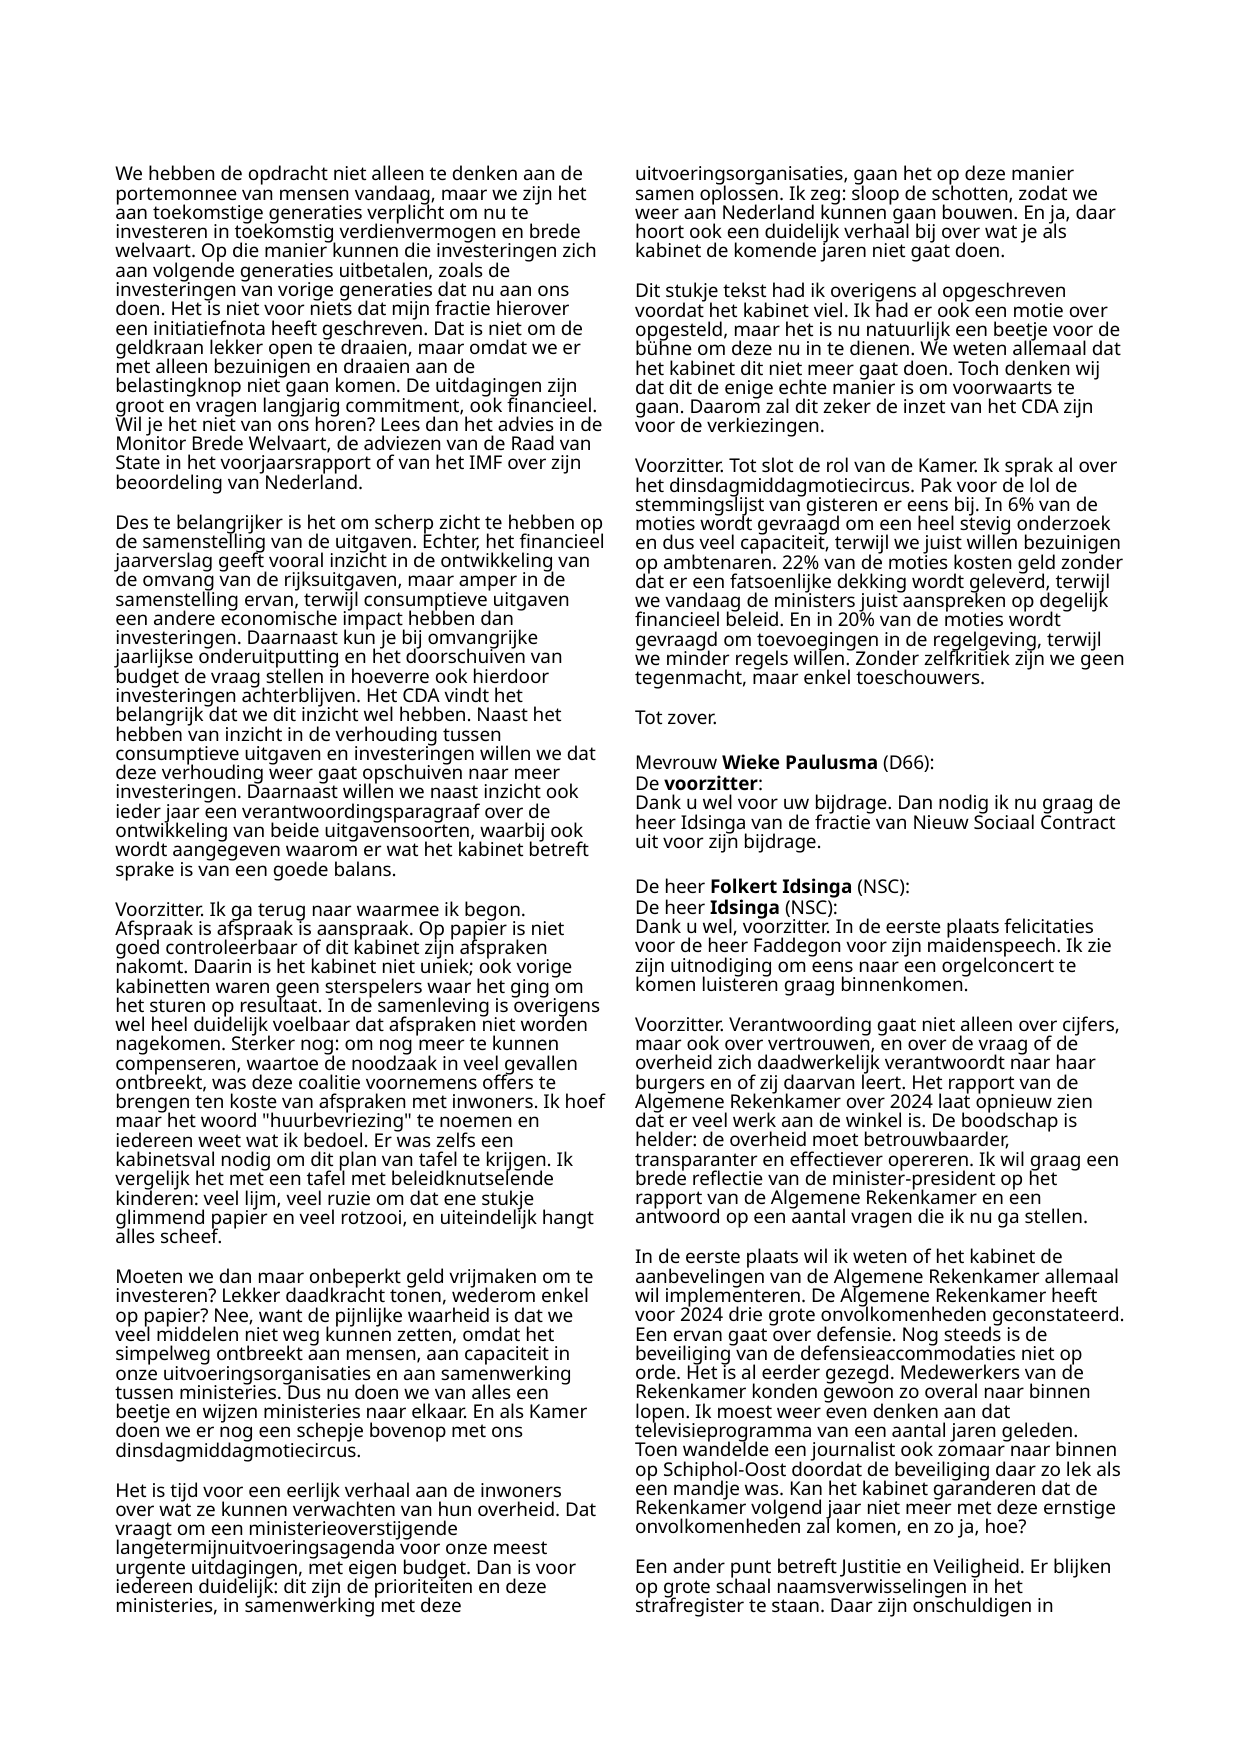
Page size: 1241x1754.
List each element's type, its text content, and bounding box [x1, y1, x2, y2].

text Moeten we dan maar onbeperkt geld vrijmaken om te investeren? Lekker daadkracht tonen, wederom enkel op papier? Nee, want de pijnlijke waarheid is dat we veel middelen niet weg kunnen zetten, omdat het simpelweg ontbreekt aan mensen, aan capaciteit in onze uitvoeringsorganisaties en aan samenwerking tussen ministeries. Dus nu doen we van alles een beetje en wijzen ministeries naar elkaar. En als Kamer doen we er nog een schepje bovenop met ons dinsdagmiddagmotiecircus. [115, 1268, 605, 1461]
text De voorzitter: [635, 775, 1125, 794]
text Het is tijd voor een eerlijk verhaal aan de inwoners over wat ze kunnen verwachten van hun overheid. Dat vraagt om een ministerieoverstijgende langetermijnuitvoeringsagenda voor onze meest urgente uitdagingen, met eigen budget. Dan is voor iedereen duidelijk: dit zijn de prioriteiten en deze ministeries, in samenwerking met deze [115, 1482, 605, 1616]
text Voorzitter. Tot slot de rol van de Kamer. Ik sprak al over het dinsdagmiddagmotiecircus. Pak voor de lol de stemmingslijst van gisteren er eens bij. In 6% van de moties wordt gevraagd om een heel stevig onderzoek en dus veel capaciteit, terwijl we juist willen bezuinigen op ambtenaren. 22% van de moties kosten geld zonder dat er een fatsoenlijke dekking wordt geleverd, terwijl we vandaag de ministers juist aanspreken op degelijk financieel beleid. En in 20% van de moties wordt gevraagd om toevoegingen in de regelgeving, terwijl we minder regels willen. Zonder zelfkritiek zijn we geen tegenmacht, maar enkel toeschouwers. [635, 457, 1125, 688]
text Tot zover. [635, 709, 1125, 728]
text Des te belangrijker is het om scherp zicht te hebben op de samenstelling van de uitgaven. Echter, het financieel jaarverslag geeft vooral inzicht in de ontwikkeling van de omvang van de rijksuitgaven, maar amper in de samenstelling ervan, terwijl consumptieve uitgaven een andere economische impact hebben dan investeringen. Daarnaast kun je bij omvangrijke jaarlijkse onderuitputting en het doorschuiven van budget de vraag stellen in hoeverre ook hierdoor investeringen achterblijven. Het CDA vindt het belangrijk dat we dit inzicht wel hebben. Naast het hebben van inzicht in de verhouding tussen consumptieve uitgaven en investeringen willen we dat deze verhouding weer gaat opschuiven naar meer investeringen. Daarnaast willen we naast inzicht ook ieder jaar een verantwoordingsparagraaf over de ontwikkeling van beide uitgavensoorten, waarbij ook wordt aangegeven waarom er wat het kabinet betreft sprake is van een goede balans. [115, 514, 605, 880]
text Dit stukje tekst had ik overigens al opgeschreven voordat het kabinet viel. Ik had er ook een motie over opgesteld, maar het is nu natuurlijk een beetje voor de bühne om deze nu in te dienen. We weten allemaal dat het kabinet dit niet meer gaat doen. Toch denken wij dat dit de enige echte manier is om voorwaarts te gaan. Daarom zal dit zeker de inzet van het CDA zijn voor de verkiezingen. [635, 282, 1125, 437]
text De heer Idsinga (NSC): [635, 899, 1125, 918]
text We hebben de opdracht niet alleen te denken aan de portemonnee van mensen vandaag, maar we zijn het aan toekomstige generaties verplicht om nu te investeren in toekomstig verdienvermogen en brede welvaart. Op die manier kunnen die investeringen zich aan volgende generaties uitbetalen, zoals de investeringen van vorige generaties dat nu aan ons doen. Het is niet voor niets dat mijn fractie hierover een initiatiefnota heeft geschreven. Dat is niet om de geldkraan lekker open te draaien, maar omdat we er met alleen bezuinigen en draaien aan de belastingknop niet gaan komen. De uitdagingen zijn groot en vragen langjarig commitment, ook financieel. Wil je het niet van ons horen? Lees dan het advies in de Monitor Brede Welvaart, de adviezen van de Raad van State in het voorjaarsrapport of van het IMF over zijn beoordeling van Nederland. [115, 165, 605, 493]
text Voorzitter. Ik ga terug naar waarmee ik begon. Afspraak is afspraak is aanspraak. Op papier is niet goed controleerbaar of dit kabinet zijn afspraken nakomt. Daarin is het kabinet niet uniek; ook vorige kabinetten waren geen sterspelers waar het ging om het sturen op resultaat. In de samenleving is overigens wel heel duidelijk voelbaar dat afspraken niet worden nagekomen. Sterker nog: om nog meer te kunnen compenseren, waartoe de noodzaak in veel gevallen ontbreekt, was deze coalitie voornemens offers te brengen ten koste van afspraken met inwoners. Ik hoef maar het woord "huurbevriezing" te noemen en iedereen weet wat ik bedoel. Er was zelfs een kabinetsval nodig om dit plan van tafel te krijgen. Ik vergelijk het met een tafel met beleidknutselende kinderen: veel lijm, veel ruzie om dat ene stukje glimmend papier en veel rotzooi, en uiteindelijk hangt alles scheef. [115, 901, 605, 1247]
text Mevrouw Wieke Paulusma (D66): [635, 749, 1125, 775]
text Dank u wel, voorzitter. In de eerste plaats felicitaties voor de heer Faddegon voor zijn maidenspeech. Ik zie zijn uitnodiging om eens naar een orgelconcert te komen luisteren graag binnenkomen. [635, 918, 1125, 995]
text uitvoeringsorganisaties, gaan het op deze manier samen oplossen. Ik zeg: sloop de schotten, zodat we weer aan Nederland kunnen gaan bouwen. En ja, daar hoort ook een duidelijk verhaal bij over wat je als kabinet de komende jaren niet gaat doen. [635, 165, 1125, 262]
text Dank u wel voor uw bijdrage. Dan nodig ik nu graag de heer Idsinga van de fractie van Nieuw Sociaal Contract uit voor zijn bijdrage. [635, 794, 1125, 852]
text Een ander punt betreft Justitie en Veiligheid. Er blijken op grote schaal naamsverwisselingen in het strafregister te staan. Daar zijn onschuldigen in [635, 1558, 1125, 1616]
text Voorzitter. Verantwoording gaat niet alleen over cijfers, maar ook over vertrouwen, en over de vraag of de overheid zich daadwerkelijk verantwoordt naar haar burgers en of zij daarvan leert. Het rapport van de Algemene Rekenkamer over 2024 laat opnieuw zien dat er veel werk aan de winkel is. De boodschap is helder: de overheid moet betrouwbaarder, transparanter en effectiever opereren. Ik wil graag een brede reflectie van de minister-president op het rapport van de Algemene Rekenkamer en een antwoord op een aantal vragen die ik nu ga stellen. [635, 1016, 1125, 1228]
text De heer Folkert Idsinga (NSC): [635, 873, 1125, 899]
text In de eerste plaats wil ik weten of het kabinet de aanbevelingen van de Algemene Rekenkamer allemaal wil implementeren. De Algemene Rekenkamer heeft voor 2024 drie grote onvolkomenheden geconstateerd. Een ervan gaat over defensie. Nog steeds is de beveiliging van de defensieaccommodaties niet op orde. Het is al eerder gezegd. Medewerkers van de Rekenkamer konden gewoon zo overal naar binnen lopen. Ik moest weer even denken aan dat televisieprogramma van een aantal jaren geleden. Toen wandelde een journalist ook zomaar naar binnen op Schiphol-Oost doordat de beveiliging daar zo lek als een mandje was. Kan het kabinet garanderen dat de Rekenkamer volgend jaar niet meer met deze ernstige onvolkomenheden zal komen, en zo ja, hoe? [635, 1248, 1125, 1538]
